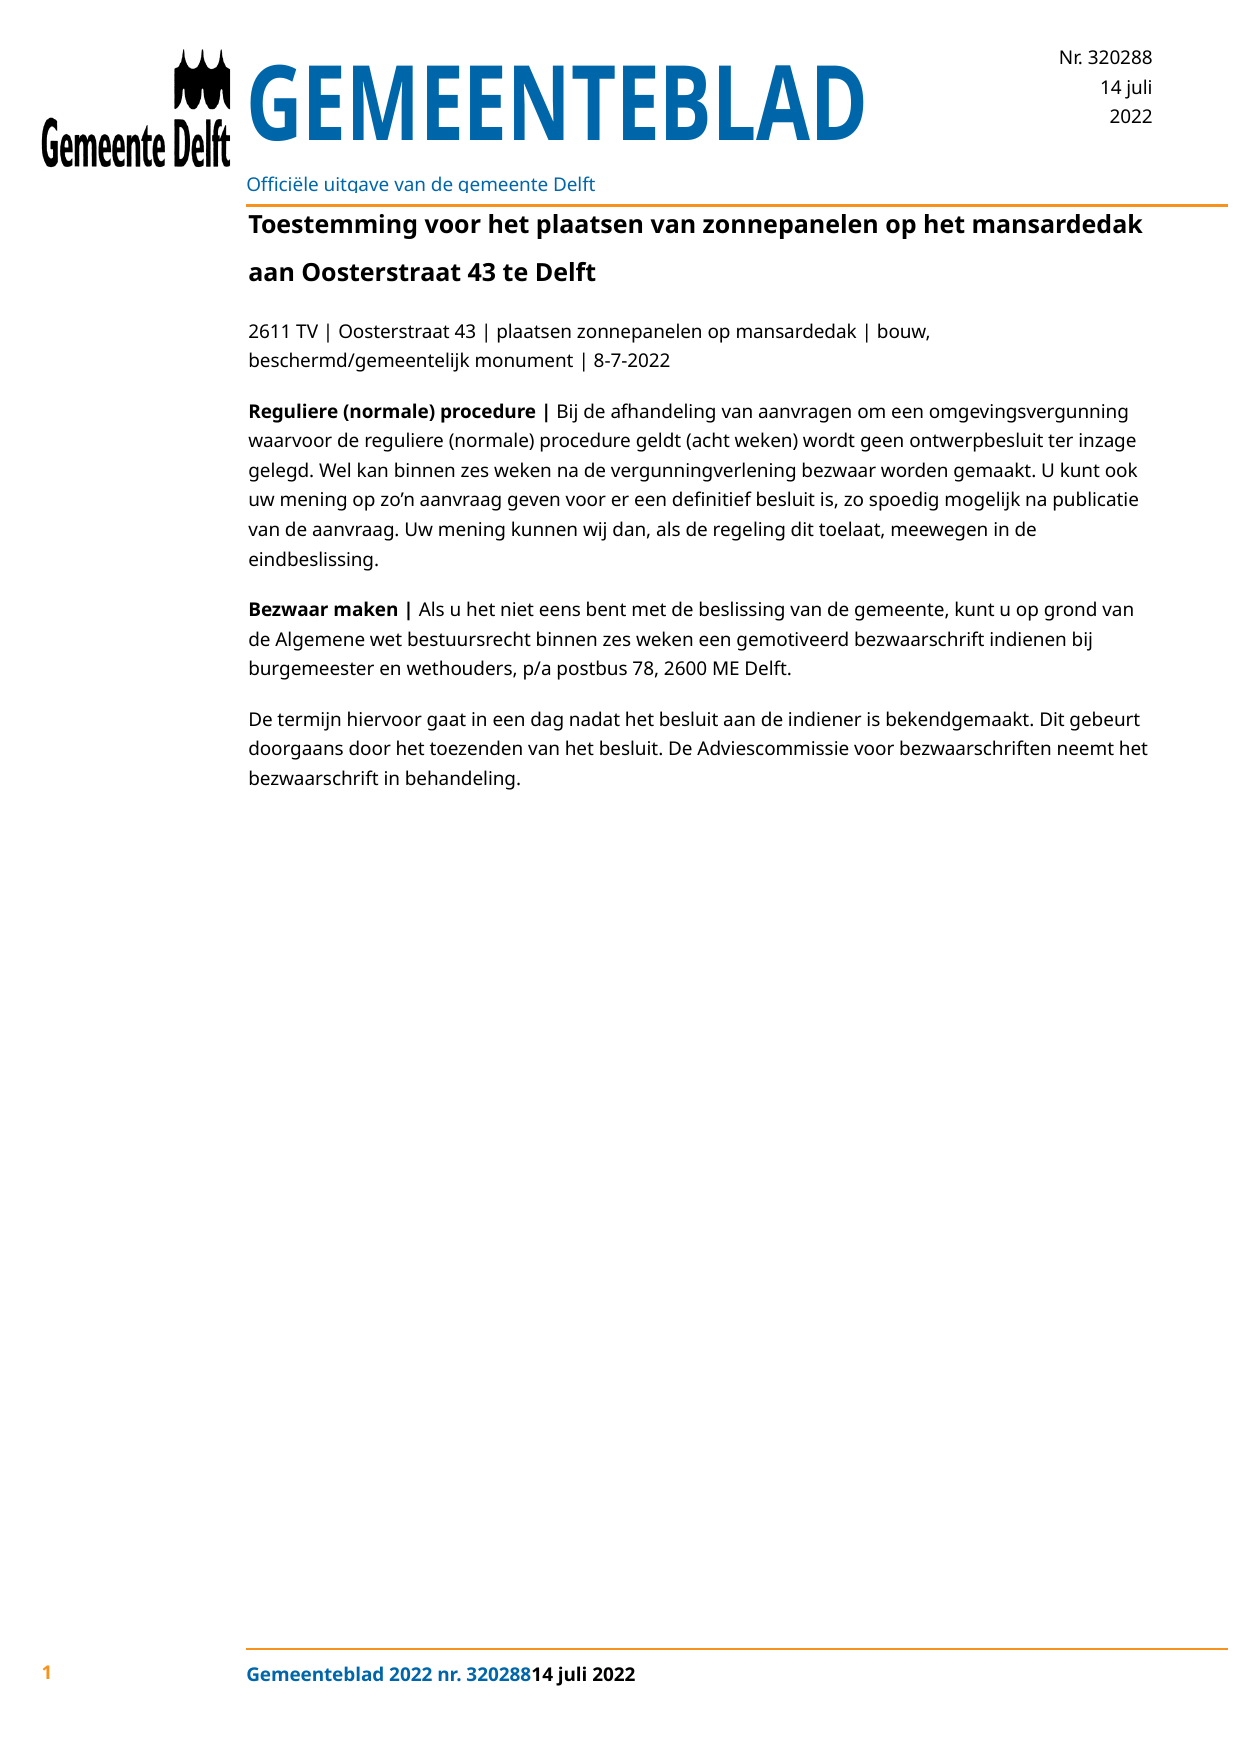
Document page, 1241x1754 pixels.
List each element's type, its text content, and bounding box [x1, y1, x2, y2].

picture [41, 47, 231, 172]
text 2611 TV | Oosterstraat 43 | plaatsen zonnepanelen op mansardedak | bouw, beschermd/gemeentelijk monument | 8-7-2022 [248, 318, 1152, 373]
text Toestemming voor het plaatsen van zonnepanelen op het mansardedak aan Oosterstraat 43 te Delft [248, 207, 1152, 288]
text De termijn hiervoor gaat in een dag nadat het besluit aan de indiener is bekendgemaakt. Dit gebeurt doorgaans door het toezenden van het besluit. De Adviescommissie voor bezwaarschriften neemt het bezwaarschrift in behandeling. [248, 706, 1152, 791]
text Bezwaar maken | Als u het niet eens bent met de beslissing van de gemeente, kunt u op grond van de Algemene wet bestuursrecht binnen zes weken een gemotiveerd bezwaarschrift indienen bij burgemeester en wethouders, p/a postbus 78, 2600 ME Delft. [248, 596, 1152, 681]
text Reguliere (normale) procedure | Bij de afhandeling van aanvragen om een omgevingsvergunning waarvoor de reguliere (normale) procedure geldt (acht weken) wordt geen ontwerpbesluit ter inzage gelegd. Wel kan binnen zes weken na de vergunningverlening bezwaar worden gemaakt. U kunt ook uw mening op zo’n aanvraag geven voor er een definitief besluit is, zo spoedig mogelijk na publicatie van de aanvraag. Uw mening kunnen wij dan, als de regeling dit toelaat, meewegen in de eindbeslissing. [248, 398, 1152, 572]
